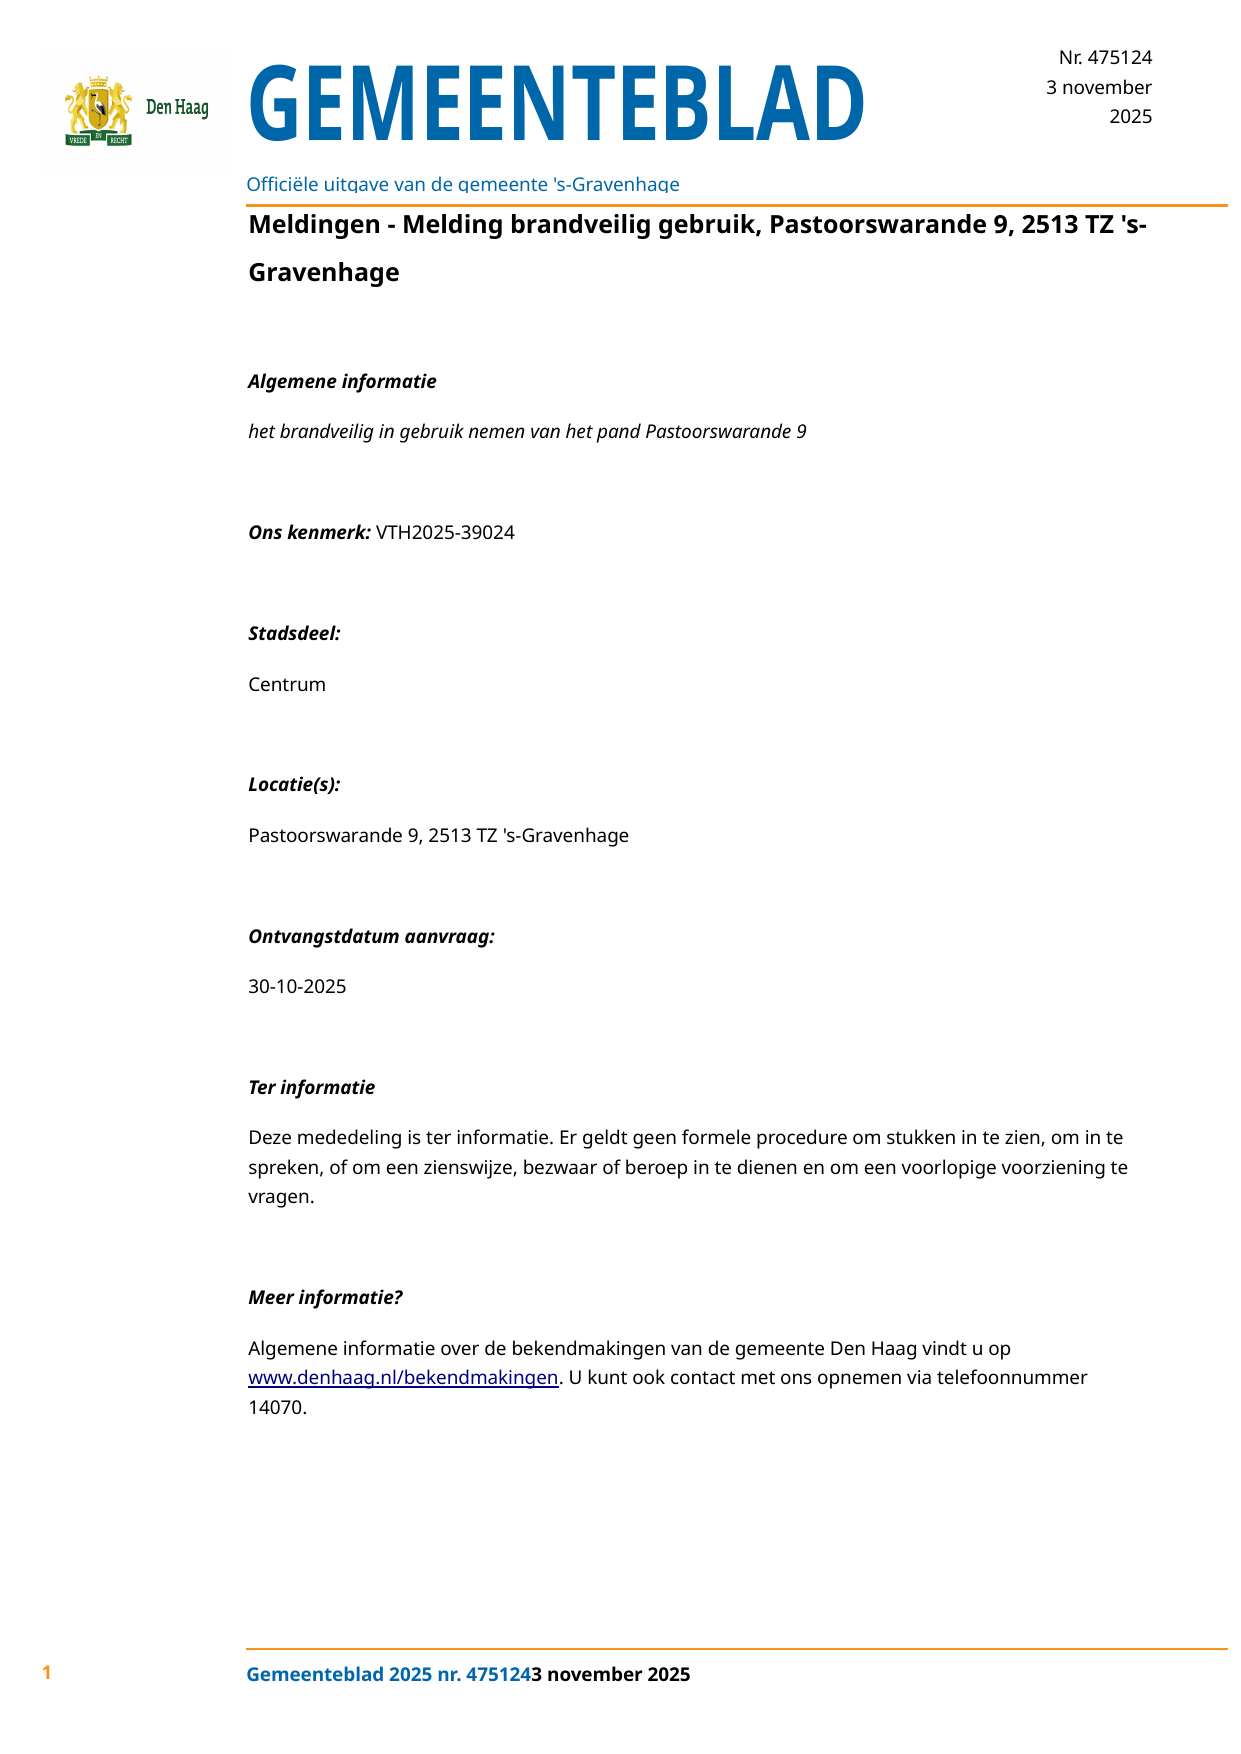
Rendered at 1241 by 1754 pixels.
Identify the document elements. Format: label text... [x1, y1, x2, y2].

text Locatie(s): [248, 772, 1152, 797]
text Meer informatie? [248, 1284, 1152, 1310]
text Centrum [248, 671, 1152, 697]
text 30-10-2025 [248, 973, 1152, 999]
text Algemene informatie over de bekendmakingen van de gemeente Den Haag vindt u op www.denhaag.nl/bekendmakingen. U kunt ook contact met ons opnemen via telefoonnummer 14070. [248, 1335, 1152, 1420]
picture [41, 47, 231, 172]
text Stadsdeel: [248, 620, 1152, 646]
text Ter informatie [248, 1074, 1152, 1100]
text Pastoorswarande 9, 2513 TZ 's-Gravenhage [248, 822, 1152, 848]
text Algemene informatie [248, 368, 1152, 394]
text Meldingen - Melding brandveilig gebruik, Pastoorswarande 9, 2513 TZ 's-Gravenhage [248, 207, 1152, 288]
text Ons kenmerk: VTH2025-39024 [248, 519, 1152, 545]
text Deze mededeling is ter informatie. Er geldt geen formele procedure om stukken in te zien, om in te spreken, of om een zienswijze, bezwaar of beroep in te dienen en om een voorlopige voorziening te vragen. [248, 1124, 1152, 1209]
text het brandveilig in gebruik nemen van het pand Pastoorswarande 9 [248, 419, 1152, 444]
text Ontvangstdatum aanvraag: [248, 923, 1152, 949]
